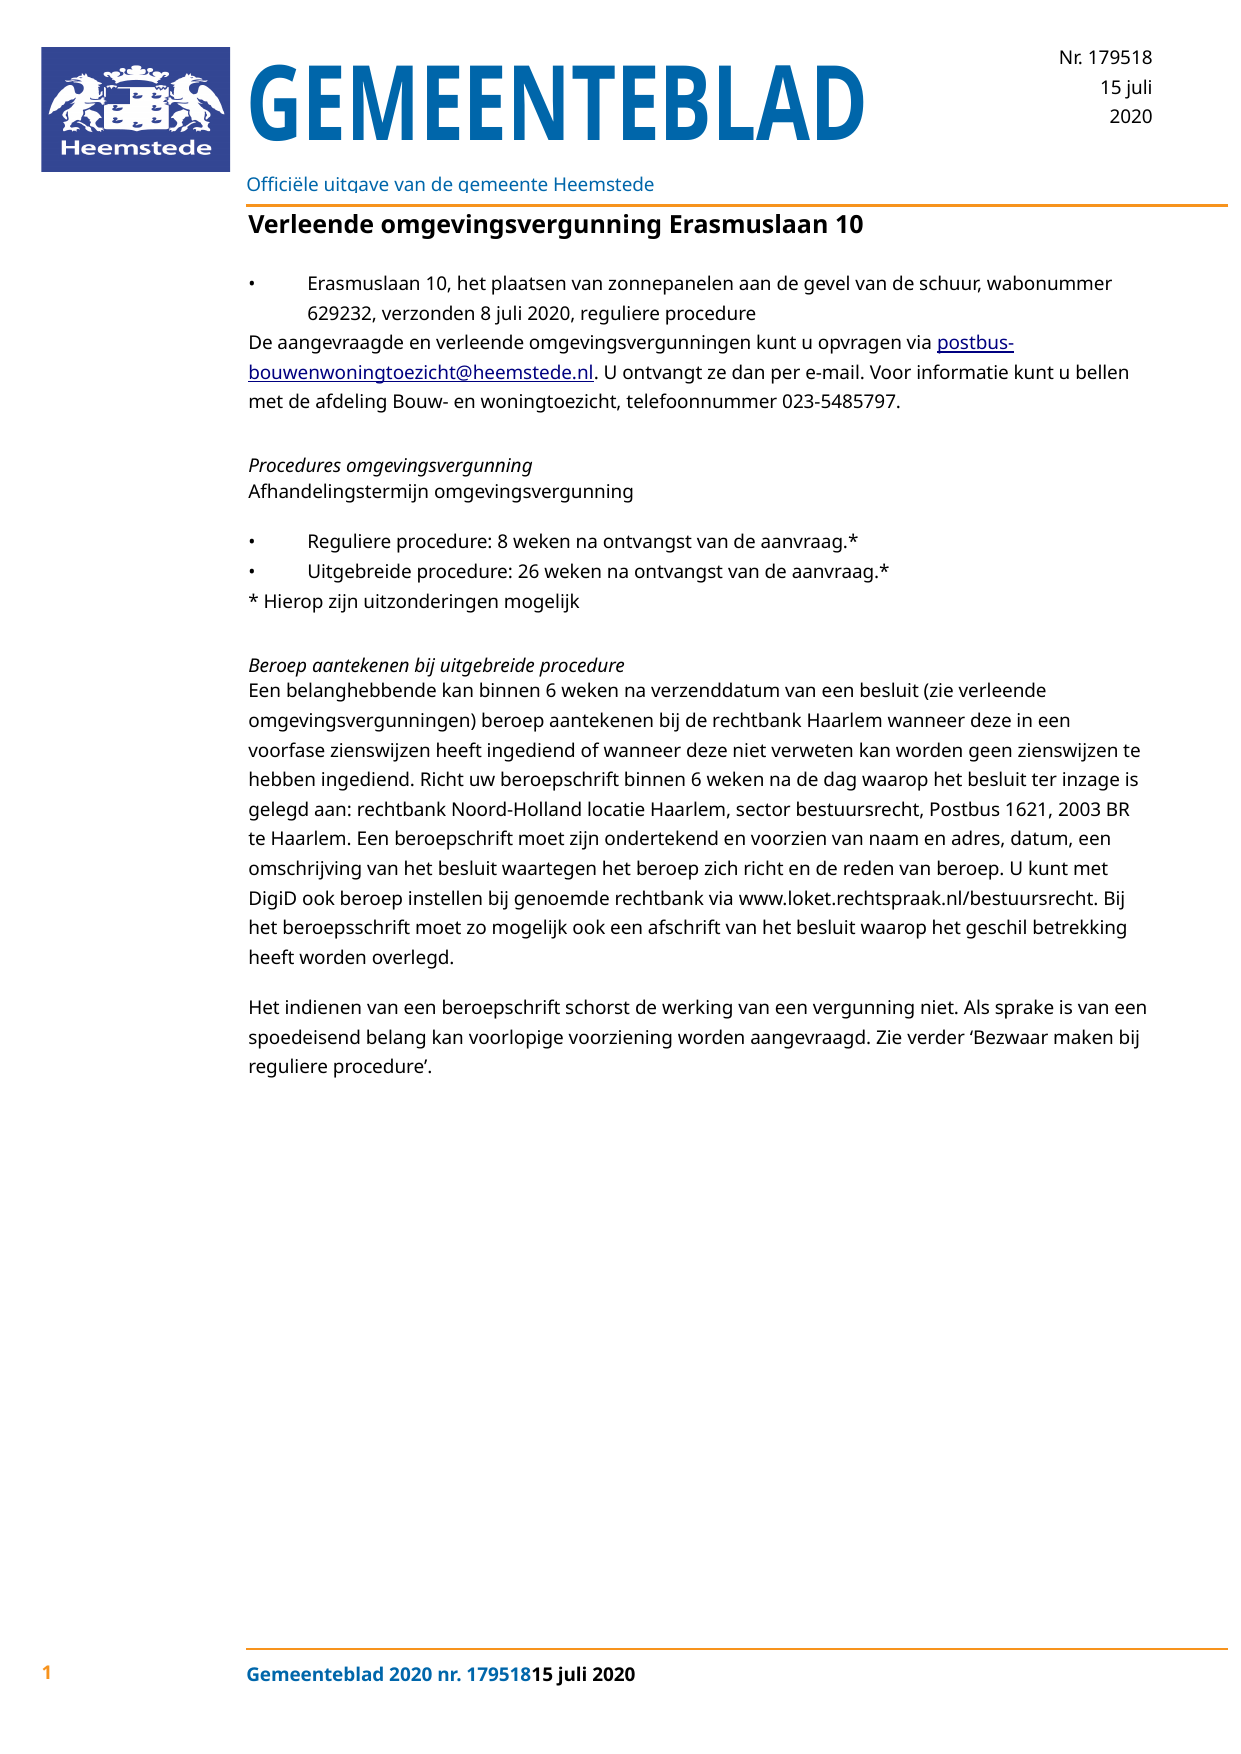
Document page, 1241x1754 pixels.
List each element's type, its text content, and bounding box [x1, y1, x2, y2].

text Een belanghebbende kan binnen 6 weken na verzenddatum van een besluit (zie verleende omgevingsvergunningen) beroep aantekenen bij de rechtbank Haarlem wanneer deze in een voorfase zienswijzen heeft ingediend of wanneer deze niet verweten kan worden geen zienswijzen te hebben ingediend. Richt uw beroepschrift binnen 6 weken na de dag waarop het besluit ter inzage is gelegd aan: rechtbank Noord-Holland locatie Haarlem, sector bestuursrecht, Postbus 1621, 2003 BR te Haarlem. Een beroepschrift moet zijn ondertekend en voorzien van naam en adres, datum, een omschrijving van het besluit waartegen het beroep zich richt en de reden van beroep. U kunt met DigiD ook beroep instellen bij genoemde rechtbank via www.loket.rechtspraak.nl/bestuursrecht. Bij het beroepsschrift moet zo mogelijk ook een afschrift van het besluit waarop het geschil betrekking heeft worden overlegd. [248, 678, 1152, 969]
list Uitgebreide procedure: 26 weken na ontvangst van de aanvraag.* [248, 558, 1152, 584]
text Verleende omgevingsvergunning Erasmuslaan 10 [248, 207, 1152, 241]
list Reguliere procedure: 8 weken na ontvangst van de aanvraag.* [248, 529, 1152, 554]
text Beroep aantekenen bij uitgebreide procedure [248, 652, 1152, 678]
text * Hierop zijn uitzonderingen mogelijk [248, 588, 1152, 614]
text De aangevraagde en verleende omgevingsvergunningen kunt u opvragen via postbus-bouwenwoningtoezicht@heemstede.nl. U ontvangt ze dan per e-mail. Voor informatie kunt u bellen met de afdeling Bouw- en woningtoezicht, telefoonnummer 023-5485797. [248, 329, 1152, 414]
text Het indienen van een beroepschrift schorst de werking van een vergunning niet. Als sprake is van een spoedeisend belang kan voorlopige voorziening worden aangevraagd. Zie verder ‘Bezwaar maken bij reguliere procedure’. [248, 994, 1152, 1079]
text Afhandelingstermijn omgevingsvergunning [248, 478, 1152, 504]
list Erasmuslaan 10, het plaatsen van zonnepanelen aan de gevel van de schuur, wabonummer 629232, verzonden 8 juli 2020, reguliere procedure [248, 270, 1152, 326]
text Procedures omgevingsvergunning [248, 453, 1152, 478]
picture [41, 47, 231, 172]
